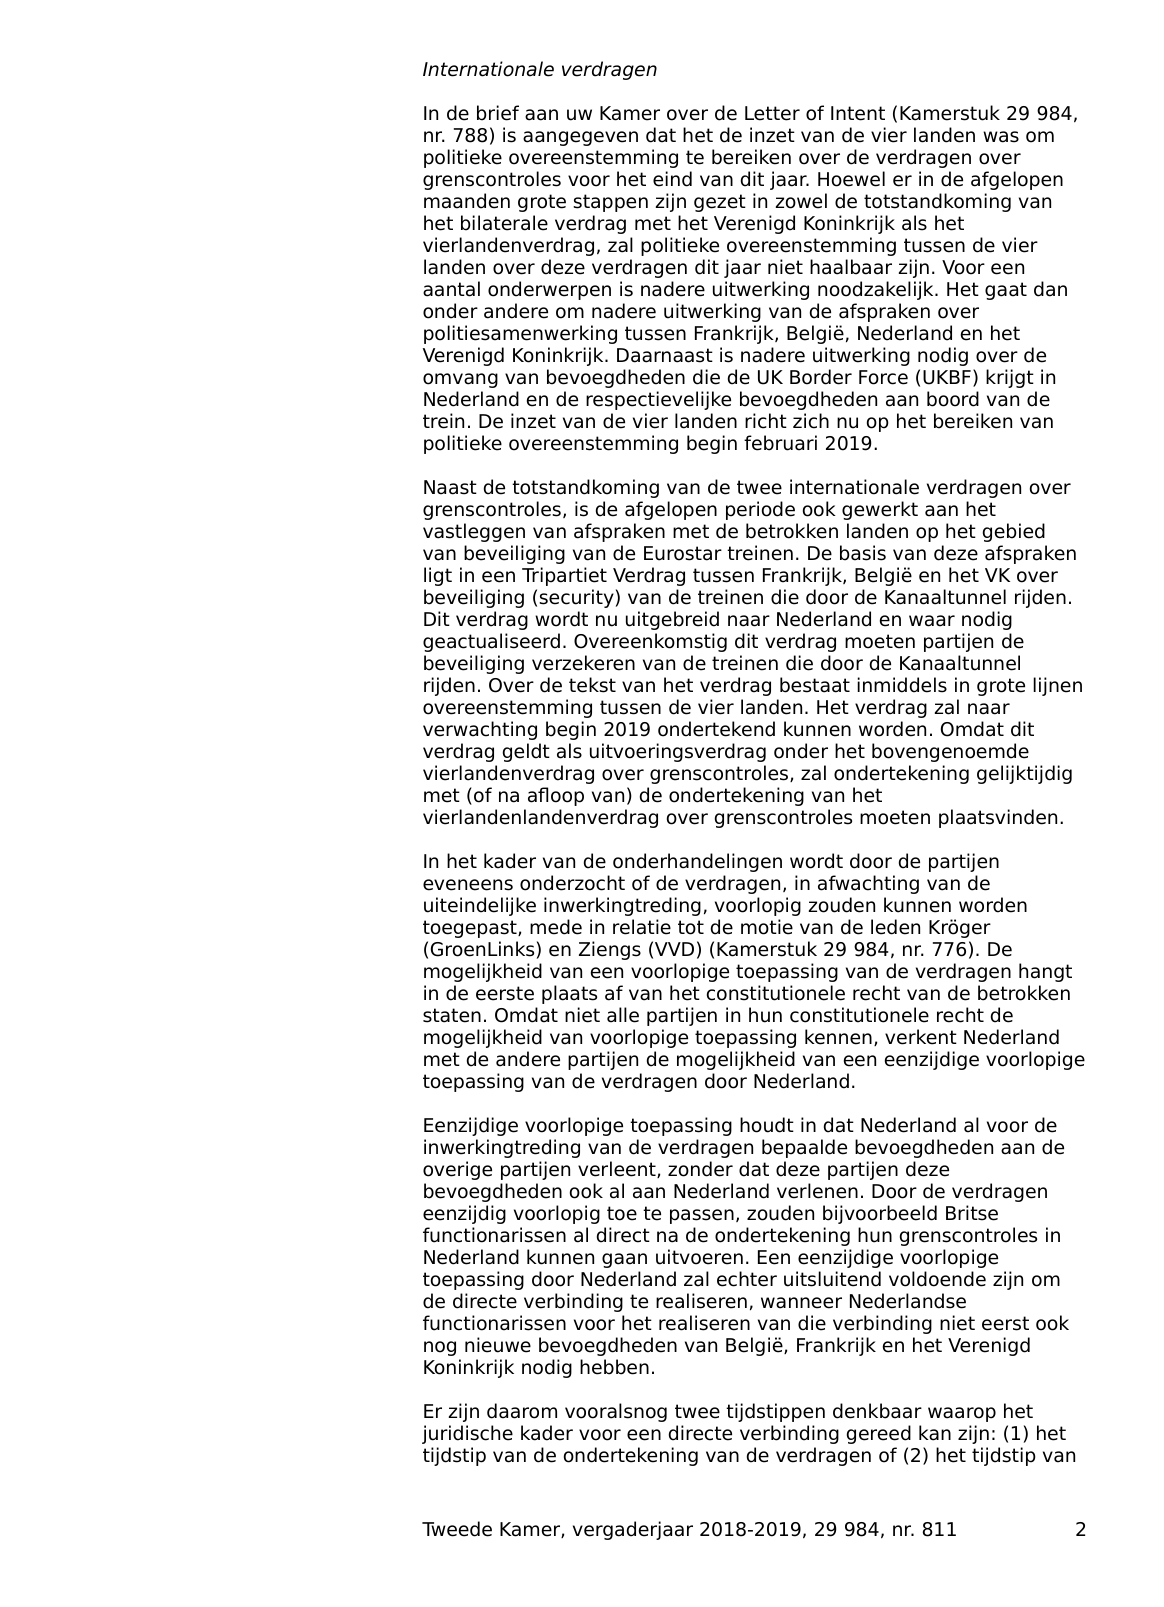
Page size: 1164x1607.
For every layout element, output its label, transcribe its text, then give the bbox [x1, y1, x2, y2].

text Er zijn daarom vooralsnog twee tijdstippen denkbaar waarop het juridische kader voor een directe verbinding gereed kan zijn: (1) het tijdstip van de ondertekening van de verdragen of (2) het tijdstip van [422, 1401, 1087, 1467]
text In het kader van de onderhandelingen wordt door de partijen eveneens onderzocht of de verdragen, in afwachting van de uiteindelijke inwerkingtreding, voorlopig zouden kunnen worden toegepast, mede in relatie tot de motie van de leden Kröger (GroenLinks) en Ziengs (VVD) (Kamerstuk 29 984, nr. 776). De mogelijkheid van een voorlopige toepassing van de verdragen hangt in de eerste plaats af van het constitutionele recht van de betrokken staten. Omdat niet alle partijen in hun constitutionele recht de mogelijkheid van voorlopige toepassing kennen, verkent Nederland met de andere partijen de mogelijkheid van een eenzijdige voorlopige toepassing van de verdragen door Nederland. [422, 851, 1087, 1093]
text Eenzijdige voorlopige toepassing houdt in dat Nederland al voor de inwerkingtreding van de verdragen bepaalde bevoegdheden aan de overige partijen verleent, zonder dat deze partijen deze bevoegdheden ook al aan Nederland verlenen. Door de verdragen eenzijdig voorlopig toe te passen, zouden bijvoorbeeld Britse functionarissen al direct na de ondertekening hun grenscontroles in Nederland kunnen gaan uitvoeren. Een eenzijdige voorlopige toepassing door Nederland zal echter uitsluitend voldoende zijn om de directe verbinding te realiseren, wanneer Nederlandse functionarissen voor het realiseren van die verbinding niet eerst ook nog nieuwe bevoegdheden van België, Frankrijk en het Verenigd Koninkrijk nodig hebben. [422, 1115, 1087, 1379]
text Naast de totstandkoming van de twee internationale verdragen over grenscontroles, is de afgelopen periode ook gewerkt aan het vastleggen van afspraken met de betrokken landen op het gebied van beveiliging van de Eurostar treinen. De basis van deze afspraken ligt in een Tripartiet Verdrag tussen Frankrijk, België en het VK over beveiliging (security) van de treinen die door de Kanaaltunnel rijden. Dit verdrag wordt nu uitgebreid naar Nederland en waar nodig geactualiseerd. Overeenkomstig dit verdrag moeten partijen de beveiliging verzekeren van de treinen die door de Kanaaltunnel rijden. Over de tekst van het verdrag bestaat inmiddels in grote lijnen overeenstemming tussen de vier landen. Het verdrag zal naar verwachting begin 2019 ondertekend kunnen worden. Omdat dit verdrag geldt als uitvoeringsverdrag onder het bovengenoemde vierlandenverdrag over grenscontroles, zal ondertekening gelijktijdig met (of na afloop van) de ondertekening van het vierlandenlandenverdrag over grenscontroles moeten plaatsvinden. [422, 477, 1087, 829]
subtitle Internationale verdragen [422, 59, 1087, 81]
text In de brief aan uw Kamer over de Letter of Intent (Kamerstuk 29 984, nr. 788) is aangegeven dat het de inzet van de vier landen was om politieke overeenstemming te bereiken over de verdragen over grenscontroles voor het eind van dit jaar. Hoewel er in de afgelopen maanden grote stappen zijn gezet in zowel de totstandkoming van het bilaterale verdrag met het Verenigd Koninkrijk als het vierlandenverdrag, zal politieke overeenstemming tussen de vier landen over deze verdragen dit jaar niet haalbaar zijn. Voor een aantal onderwerpen is nadere uitwerking noodzakelijk. Het gaat dan onder andere om nadere uitwerking van de afspraken over politiesamenwerking tussen Frankrijk, België, Nederland en het Verenigd Koninkrijk. Daarnaast is nadere uitwerking nodig over de omvang van bevoegdheden die de UK Border Force (UKBF) krijgt in Nederland en de respectievelijke bevoegdheden aan boord van de trein. De inzet van de vier landen richt zich nu op het bereiken van politieke overeenstemming begin februari 2019. [422, 103, 1087, 455]
